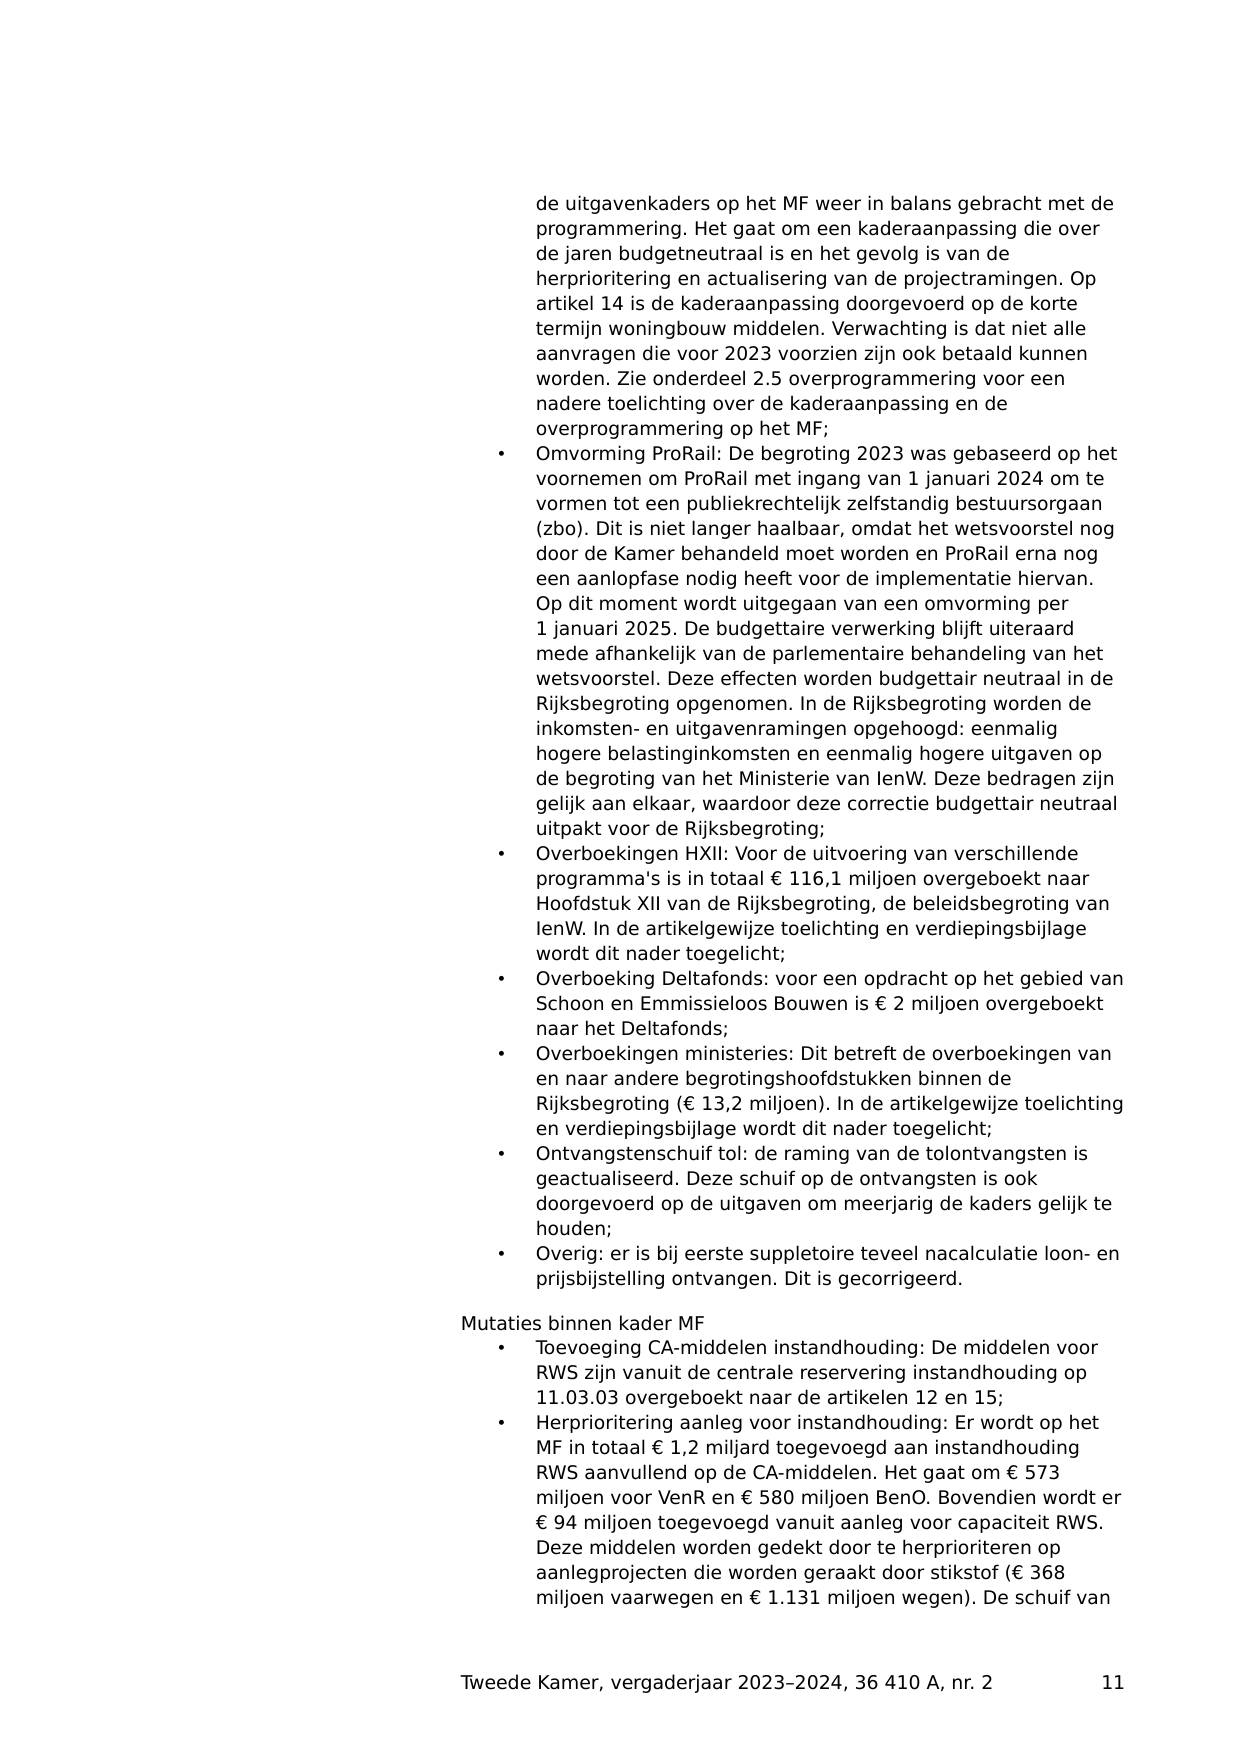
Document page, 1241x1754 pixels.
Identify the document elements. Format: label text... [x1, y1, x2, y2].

list Overboekingen HXII: Voor de uitvoering van verschillende programma's is in totaal € 116,1 miljoen overgeboekt naar Hoofdstuk XII van de Rijksbegroting, de beleidsbegroting van IenW. In de artikelgewijze toelichting en verdiepingsbijlage wordt dit nader toegelicht; [498, 841, 1125, 966]
list Herprioritering aanleg voor instandhouding: Er wordt op het MF in totaal € 1,2 miljard toegevoegd aan instandhouding RWS aanvullend op de CA-middelen. Het gaat om € 573 miljoen voor VenR en € 580 miljoen BenO. Bovendien wordt er € 94 miljoen toegevoegd vanuit aanleg voor capaciteit RWS. Deze middelen worden gedekt door te herprioriteren op aanlegprojecten die worden geraakt door stikstof (€ 368 miljoen vaarwegen en € 1.131 miljoen wegen). De schuif van [498, 1410, 1125, 1610]
list Overboekingen ministeries: Dit betreft de overboekingen van en naar andere begrotingshoofdstukken binnen de Rijksbegroting (€ 13,2 miljoen). In de artikelgewijze toelichting en verdiepingsbijlage wordt dit nader toegelicht; [498, 1041, 1125, 1141]
list Overboeking Deltafonds: voor een opdracht op het gebied van Schoon en Emmissieloos Bouwen is € 2 miljoen overgeboekt naar het Deltafonds; [498, 966, 1125, 1041]
text Mutaties binnen kader MF [461, 1313, 1125, 1335]
list Omvorming ProRail: De begroting 2023 was gebaseerd op het voornemen om ProRail met ingang van 1 januari 2024 om te vormen tot een publiekrechtelijk zelfstandig bestuursorgaan (zbo). Dit is niet langer haalbaar, omdat het wetsvoorstel nog door de Kamer behandeld moet worden en ProRail erna nog een aanlopfase nodig heeft voor de implementatie hiervan. Op dit moment wordt uitgegaan van een omvorming per 1 januari 2025. De budgettaire verwerking blijft uiteraard mede afhankelijk van de parlementaire behandeling van het wetsvoorstel. Deze effecten worden budgettair neutraal in de Rijksbegroting opgenomen. In de Rijksbegroting worden de inkomsten- en uitgavenramingen opgehoogd: eenmalig hogere belastinginkomsten en eenmalig hogere uitgaven op de begroting van het Ministerie van IenW. Deze bedragen zijn gelijk aan elkaar, waardoor deze correctie budgettair neutraal uitpakt voor de Rijksbegroting; [498, 441, 1125, 841]
list Ontvangstenschuif tol: de raming van de tolontvangsten is geactualiseerd. Deze schuif op de ontvangsten is ook doorgevoerd op de uitgaven om meerjarig de kaders gelijk te houden; [498, 1141, 1125, 1241]
list Toevoeging CA-middelen instandhouding: De middelen voor RWS zijn vanuit de centrale reservering instandhouding op 11.03.03 overgeboekt naar de artikelen 12 en 15; [498, 1335, 1125, 1410]
list Overig: er is bij eerste suppletoire teveel nacalculatie loon- en prijsbijstelling ontvangen. Dit is gecorrigeerd. [498, 1241, 1125, 1291]
list de uitgavenkaders op het MF weer in balans gebracht met de programmering. Het gaat om een kaderaanpassing die over de jaren budgetneutraal is en het gevolg is van de herprioritering en actualisering van de projectramingen. Op artikel 14 is de kaderaanpassing doorgevoerd op de korte termijn woningbouw middelen. Verwachting is dat niet alle aanvragen die voor 2023 voorzien zijn ook betaald kunnen worden. Zie onderdeel 2.5 overprogrammering voor een nadere toelichting over de kaderaanpassing en de overprogrammering op het MF; [498, 191, 1125, 441]
